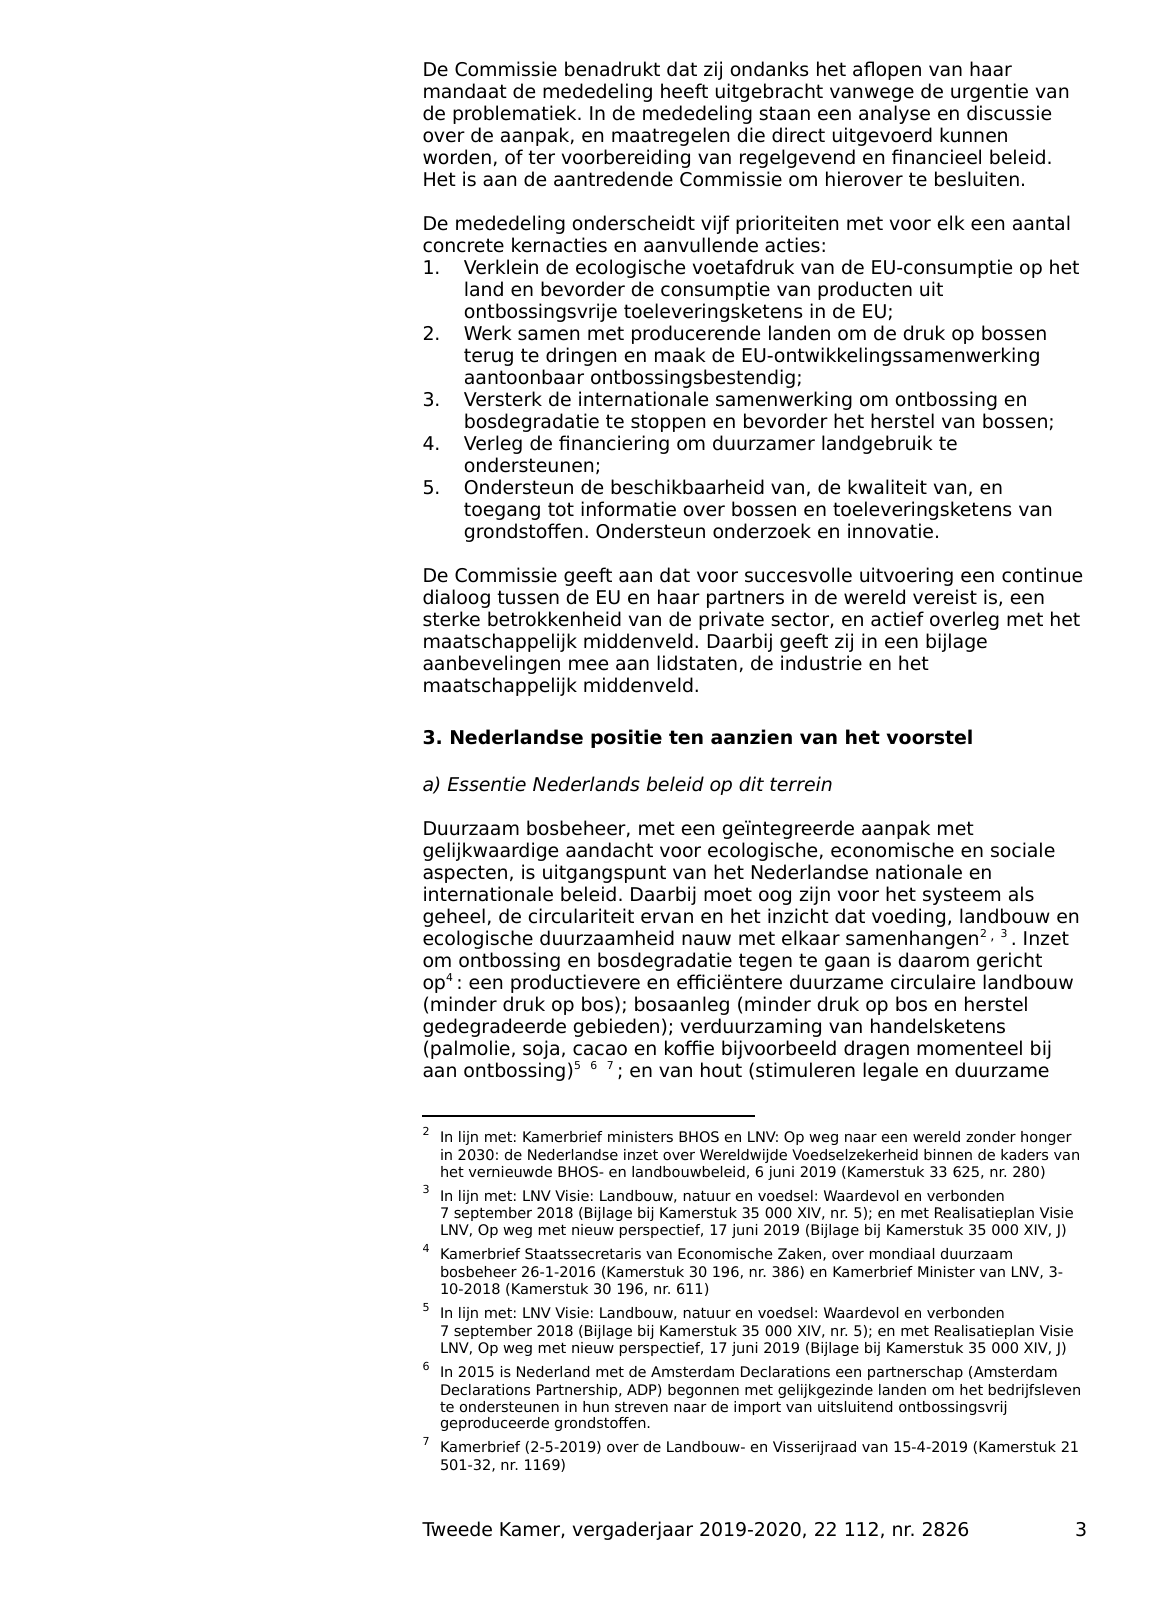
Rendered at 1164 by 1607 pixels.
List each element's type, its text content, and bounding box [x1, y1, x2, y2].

text De mededeling onderscheidt vijf prioriteiten met voor elk een aantal concrete kernacties en aanvullende acties: [422, 213, 1087, 257]
text In 2015 is Nederland met de Amsterdam Declarations een partnerschap (Amsterdam Declarations Partnership, ADP) begonnen met gelijkgezinde landen om het bedrijfsleven te ondersteunen in hun streven naar de import van uitsluitend ontbossingsvrij geproduceerde grondstoffen. [422, 1360, 1087, 1432]
text 4. Verleg de financiering om duurzamer landgebruik te ondersteunen; [422, 433, 1087, 477]
text In lijn met: Kamerbrief ministers BHOS en LNV: Op weg naar een wereld zonder honger in 2030: de Nederlandse inzet over Wereldwijde Voedselzekerheid binnen de kaders van het vernieuwde BHOS- en landbouwbeleid, 6 juni 2019 (Kamerstuk 33 625, nr. 280) [422, 1125, 1087, 1181]
text De Commissie benadrukt dat zij ondanks het aflopen van haar mandaat de mededeling heeft uitgebracht vanwege de urgentie van de problematiek. In de mededeling staan een analyse en discussie over de aanpak, en maatregelen die direct uitgevoerd kunnen worden, of ter voorbereiding van regelgevend en financieel beleid. Het is aan de aantredende Commissie om hierover te besluiten. [422, 59, 1087, 191]
text 5. Ondersteun de beschikbaarheid van, de kwaliteit van, en toegang tot informatie over bossen en toeleveringsketens van grondstoffen. Ondersteun onderzoek en innovatie. [422, 477, 1087, 543]
text Kamerbrief Staatssecretaris van Economische Zaken, over mondiaal duurzaam bosbeheer 26-1-2016 (Kamerstuk 30 196, nr. 386) en Kamerbrief Minister van LNV, 3-10-2018 (Kamerstuk 30 196, nr. 611) [422, 1242, 1087, 1298]
text In lijn met: LNV Visie: Landbouw, natuur en voedsel: Waardevol en verbonden 7 september 2018 (Bijlage bij Kamerstuk 35 000 XIV, nr. 5); en met Realisatieplan Visie LNV, Op weg met nieuw perspectief, 17 juni 2019 (Bijlage bij Kamerstuk 35 000 XIV, J) [422, 1183, 1087, 1239]
text 3. Versterk de internationale samenwerking om ontbossing en bosdegradatie te stoppen en bevorder het herstel van bossen; [422, 389, 1087, 433]
text In lijn met: LNV Visie: Landbouw, natuur en voedsel: Waardevol en verbonden 7 september 2018 (Bijlage bij Kamerstuk 35 000 XIV, nr. 5); en met Realisatieplan Visie LNV, Op weg met nieuw perspectief, 17 juni 2019 (Bijlage bij Kamerstuk 35 000 XIV, J) [422, 1301, 1087, 1357]
text De Commissie geeft aan dat voor succesvolle uitvoering een continue dialoog tussen de EU en haar partners in de wereld vereist is, een sterke betrokkenheid van de private sector, en actief overleg met het maatschappelijk middenveld. Daarbij geeft zij in een bijlage aanbevelingen mee aan lidstaten, de industrie en het maatschappelijk middenveld. [422, 565, 1087, 697]
text Duurzaam bosbeheer, met een geïntegreerde aanpak met gelijkwaardige aandacht voor ecologische, economische en sociale aspecten, is uitgangspunt van het Nederlandse nationale en internationale beleid. Daarbij moet oog zijn voor het systeem als geheel, de circulariteit ervan en het inzicht dat voeding, landbouw en ecologische duurzaamheid nauw met elkaar samenhangen, . Inzet om ontbossing en bosdegradatie tegen te gaan is daarom gericht op: een productievere en efficiëntere duurzame circulaire landbouw (minder druk op bos); bosaanleg (minder druk op bos en herstel gedegradeerde gebieden); verduurzaming van handelsketens (palmolie, soja, cacao en koffie bijvoorbeeld dragen momenteel bij aan ontbossing) ; en van hout (stimuleren legale en duurzame [422, 818, 1087, 1082]
subtitle a) Essentie Nederlands beleid op dit terrein [422, 774, 1087, 796]
subtitle 3. Nederlandse positie ten aanzien van het voorstel [422, 727, 1087, 749]
text 2. Werk samen met producerende landen om de druk op bossen terug te dringen en maak de EU-ontwikkelingssamenwerking aantoonbaar ontbossingsbestendig; [422, 323, 1087, 389]
text Kamerbrief (2-5-2019) over de Landbouw- en Visserijraad van 15-4-2019 (Kamerstuk 21 501-32, nr. 1169) [422, 1435, 1087, 1474]
text 1. Verklein de ecologische voetafdruk van de EU-consumptie op het land en bevorder de consumptie van producten uit ontbossingsvrije toeleveringsketens in de EU; [422, 257, 1087, 323]
